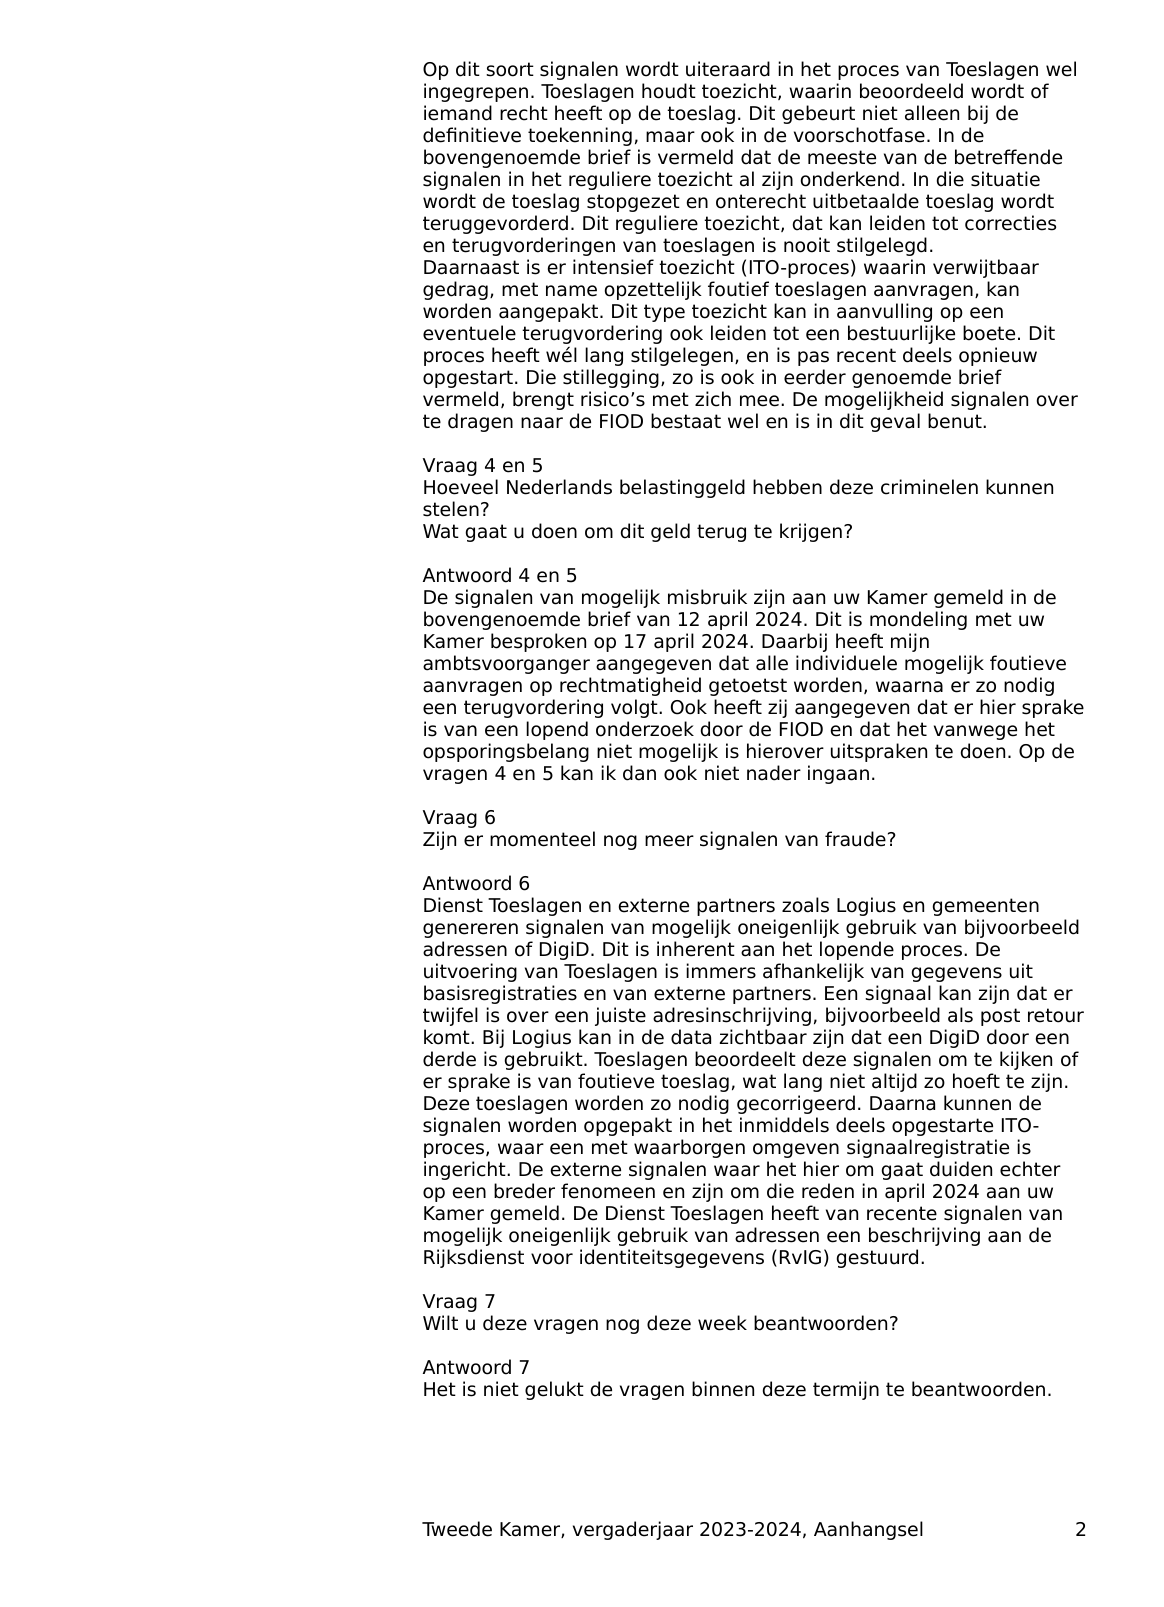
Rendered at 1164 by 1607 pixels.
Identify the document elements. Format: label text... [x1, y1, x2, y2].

text Vraag 6 [422, 807, 1087, 829]
text Hoeveel Nederlands belastinggeld hebben deze criminelen kunnen stelen? [422, 477, 1087, 521]
text Vraag 7 [422, 1291, 1087, 1313]
text Wat gaat u doen om dit geld terug te krijgen? [422, 521, 1087, 543]
text Het is niet gelukt de vragen binnen deze termijn te beantwoorden. [422, 1379, 1087, 1401]
text Wilt u deze vragen nog deze week beantwoorden? [422, 1313, 1087, 1335]
text De signalen van mogelijk misbruik zijn aan uw Kamer gemeld in de bovengenoemde brief van 12 april 2024. Dit is mondeling met uw Kamer besproken op 17 april 2024. Daarbij heeft mijn ambtsvoorganger aangegeven dat alle individuele mogelijk foutieve aanvragen op rechtmatigheid getoetst worden, waarna er zo nodig een terugvordering volgt. Ook heeft zij aangegeven dat er hier sprake is van een lopend onderzoek door de FIOD en dat het vanwege het opsporingsbelang niet mogelijk is hierover uitspraken te doen. Op de vragen 4 en 5 kan ik dan ook niet nader ingaan. [422, 587, 1087, 785]
text Antwoord 6 [422, 873, 1087, 895]
text Zijn er momenteel nog meer signalen van fraude? [422, 829, 1087, 851]
text Antwoord 7 [422, 1357, 1087, 1379]
text Dienst Toeslagen en externe partners zoals Logius en gemeenten genereren signalen van mogelijk oneigenlijk gebruik van bijvoorbeeld adressen of DigiD. Dit is inherent aan het lopende proces. De uitvoering van Toeslagen is immers afhankelijk van gegevens uit basisregistraties en van externe partners. Een signaal kan zijn dat er twijfel is over een juiste adresinschrijving, bijvoorbeeld als post retour komt. Bij Logius kan in de data zichtbaar zijn dat een DigiD door een derde is gebruikt. Toeslagen beoordeelt deze signalen om te kijken of er sprake is van foutieve toeslag, wat lang niet altijd zo hoeft te zijn. Deze toeslagen worden zo nodig gecorrigeerd. Daarna kunnen de signalen worden opgepakt in het inmiddels deels opgestarte ITO-proces, waar een met waarborgen omgeven signaalregistratie is ingericht. De externe signalen waar het hier om gaat duiden echter op een breder fenomeen en zijn om die reden in april 2024 aan uw Kamer gemeld. De Dienst Toeslagen heeft van recente signalen van mogelijk oneigenlijk gebruik van adressen een beschrijving aan de Rijksdienst voor identiteitsgegevens (RvIG) gestuurd. [422, 895, 1087, 1269]
text Antwoord 4 en 5 [422, 565, 1087, 587]
text Op dit soort signalen wordt uiteraard in het proces van Toeslagen wel ingegrepen. Toeslagen houdt toezicht, waarin beoordeeld wordt of iemand recht heeft op de toeslag. Dit gebeurt niet alleen bij de definitieve toekenning, maar ook in de voorschotfase. In de bovengenoemde brief is vermeld dat de meeste van de betreffende signalen in het reguliere toezicht al zijn onderkend. In die situatie wordt de toeslag stopgezet en onterecht uitbetaalde toeslag wordt teruggevorderd. Dit reguliere toezicht, dat kan leiden tot correcties en terugvorderingen van toeslagen is nooit stilgelegd. [422, 59, 1087, 257]
text Vraag 4 en 5 [422, 455, 1087, 477]
text Daarnaast is er intensief toezicht (ITO-proces) waarin verwijtbaar gedrag, met name opzettelijk foutief toeslagen aanvragen, kan worden aangepakt. Dit type toezicht kan in aanvulling op een eventuele terugvordering ook leiden tot een bestuurlijke boete. Dit proces heeft wél lang stilgelegen, en is pas recent deels opnieuw opgestart. Die stillegging, zo is ook in eerder genoemde brief vermeld, brengt risico’s met zich mee. De mogelijkheid signalen over te dragen naar de FIOD bestaat wel en is in dit geval benut. [422, 257, 1087, 433]
